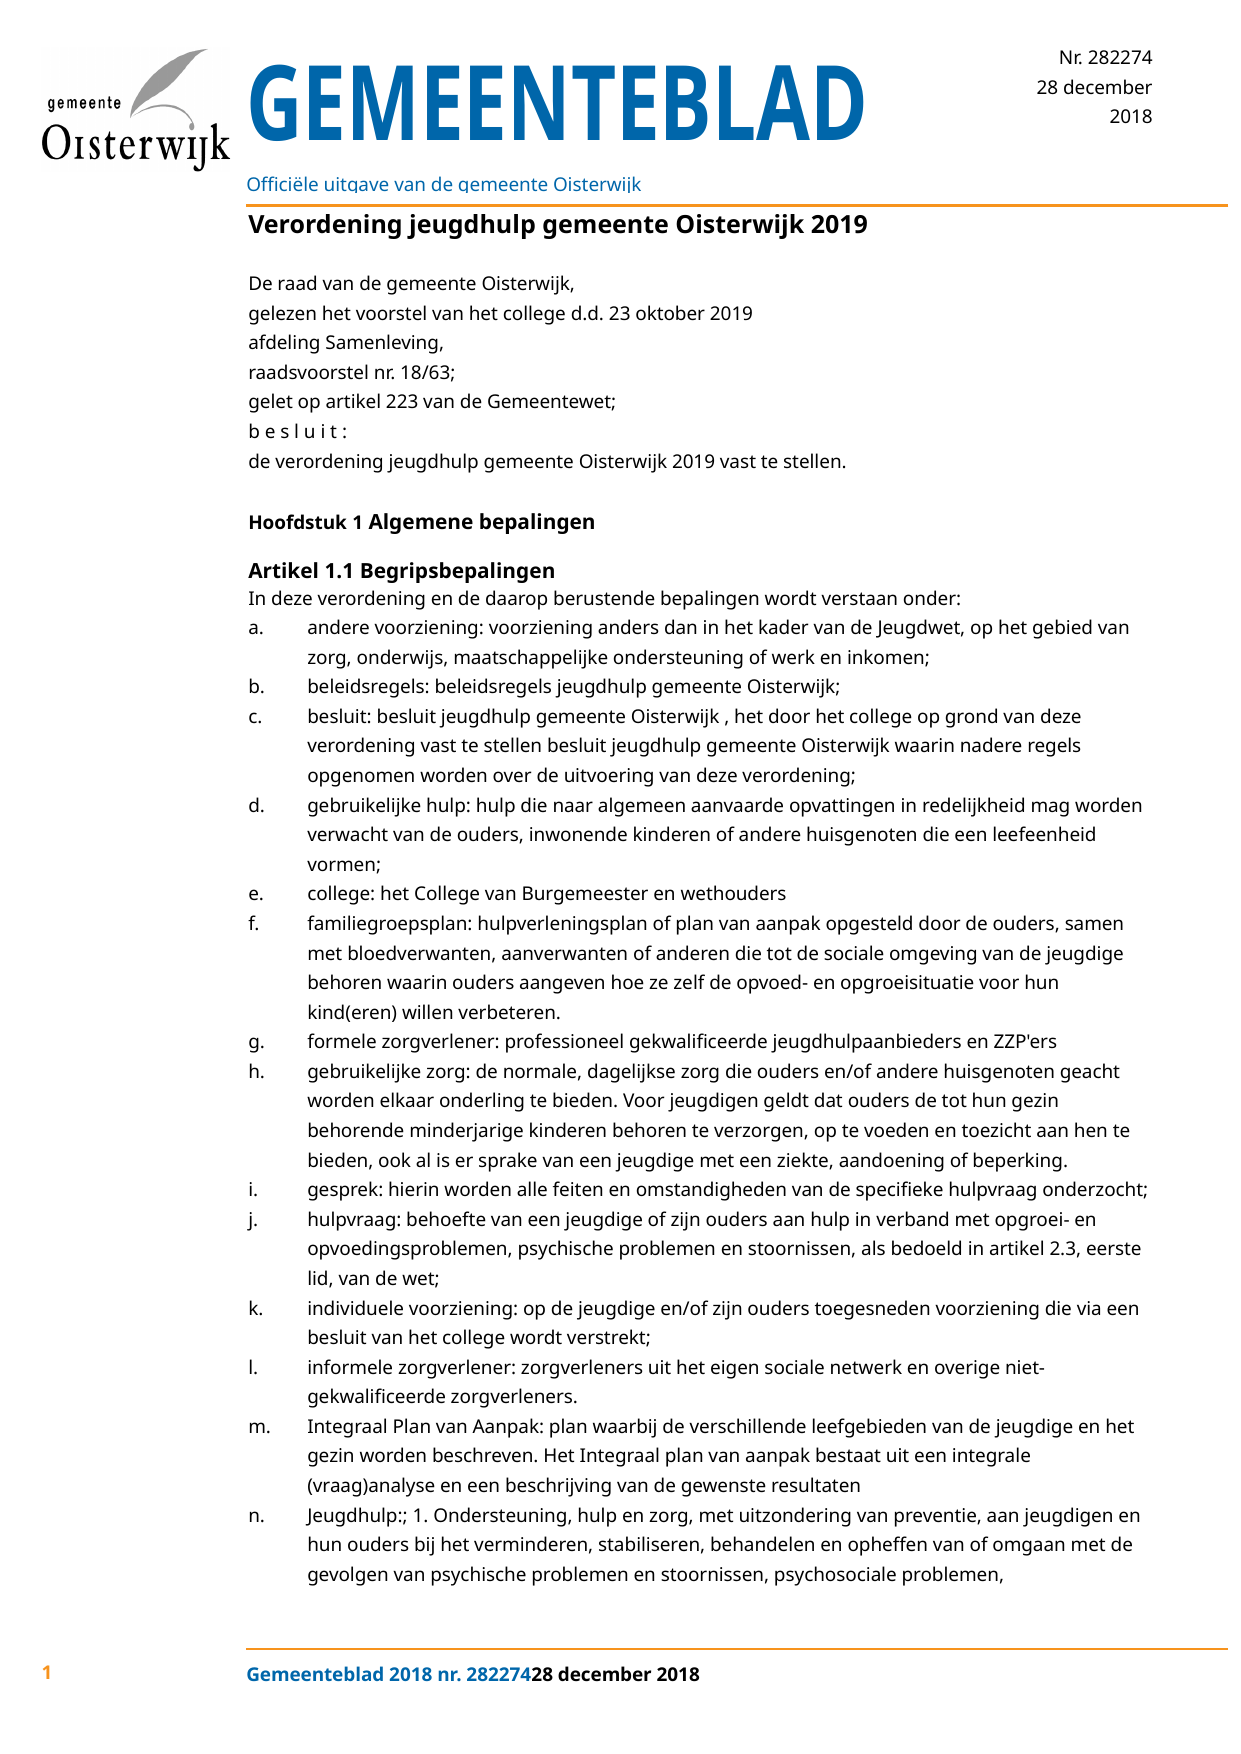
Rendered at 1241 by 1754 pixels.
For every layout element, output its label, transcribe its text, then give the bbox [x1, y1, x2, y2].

text Artikel 1.1 Begripsbepalingen [248, 556, 1152, 585]
text gelezen het voorstel van het college d.d. 23 oktober 2019 [248, 300, 1152, 326]
list andere voorziening: voorziening anders dan in het kader van de Jeugdwet, op het gebied van zorg, onderwijs, maatschappelijke ondersteuning of werk en inkomen; [248, 614, 1152, 669]
text de verordening jeugdhulp gemeente Oisterwijk 2019 vast te stellen. [248, 448, 1152, 473]
text Hoofdstuk 1 Algemene bepalingen [248, 507, 1152, 535]
text Verordening jeugdhulp gemeente Oisterwijk 2019 [248, 207, 1152, 241]
list informele zorgverlener: zorgverleners uit het eigen sociale netwerk en overige niet-gekwalificeerde zorgverleners. [248, 1354, 1152, 1409]
text gelet op artikel 223 van de Gemeentewet; [248, 389, 1152, 414]
list hulpvraag: behoefte van een jeugdige of zijn ouders aan hulp in verband met opgroei- en opvoedingsproblemen, psychische problemen en stoornissen, als bedoeld in artikel 2.3, eerste lid, van de wet; [248, 1206, 1152, 1291]
list Jeugdhulp:; 1. Ondersteuning, hulp en zorg, met uitzondering van preventie, aan jeugdigen en hun ouders bij het verminderen, stabiliseren, behandelen en opheffen van of omgaan met de gevolgen van psychische problemen en stoornissen, psychosociale problemen, [248, 1502, 1152, 1587]
text In deze verordening en de daarop berustende bepalingen wordt verstaan onder: [248, 585, 1152, 610]
list beleidsregels: beleidsregels jeugdhulp gemeente Oisterwijk; [248, 673, 1152, 699]
list gebruikelijke zorg: de normale, dagelijkse zorg die ouders en/of andere huisgenoten geacht worden elkaar onderling te bieden. Voor jeugdigen geldt dat ouders de tot hun gezin behorende minderjarige kinderen behoren te verzorgen, op te voeden en toezicht aan hen te bieden, ook al is er sprake van een jeugdige met een ziekte, aandoening of beperking. [248, 1058, 1152, 1172]
list formele zorgverlener: professioneel gekwalificeerde jeugdhulpaanbieders en ZZP'ers [248, 1028, 1152, 1054]
text b e s l u i t : [248, 418, 1152, 444]
list besluit: besluit jeugdhulp gemeente Oisterwijk , het door het college op grond van deze verordening vast te stellen besluit jeugdhulp gemeente Oisterwijk waarin nadere regels opgenomen worden over de uitvoering van deze verordening; [248, 703, 1152, 788]
picture [41, 47, 231, 172]
list gesprek: hierin worden alle feiten en omstandigheden van de specifieke hulpvraag onderzocht; [248, 1176, 1152, 1202]
list Integraal Plan van Aanpak: plan waarbij de verschillende leefgebieden van de jeugdige en het gezin worden beschreven. Het Integraal plan van aanpak bestaat uit een integrale (vraag)analyse en een beschrijving van de gewenste resultaten [248, 1413, 1152, 1498]
list familiegroepsplan: hulpverleningsplan of plan van aanpak opgesteld door de ouders, samen met bloedverwanten, aanverwanten of anderen die tot de sociale omgeving van de jeugdige behoren waarin ouders aangeven hoe ze zelf de opvoed- en opgroeisituatie voor hun kind(eren) willen verbeteren. [248, 910, 1152, 1024]
list college: het College van Burgemeester en wethouders [248, 881, 1152, 906]
text afdeling Samenleving, [248, 329, 1152, 355]
text raadsvoorstel nr. 18/63; [248, 359, 1152, 385]
text De raad van de gemeente Oisterwijk, [248, 270, 1152, 296]
list individuele voorziening: op de jeugdige en/of zijn ouders toegesneden voorziening die via een besluit van het college wordt verstrekt; [248, 1295, 1152, 1350]
list gebruikelijke hulp: hulp die naar algemeen aanvaarde opvattingen in redelijkheid mag worden verwacht van de ouders, inwonende kinderen of andere huisgenoten die een leefeenheid vormen; [248, 792, 1152, 877]
